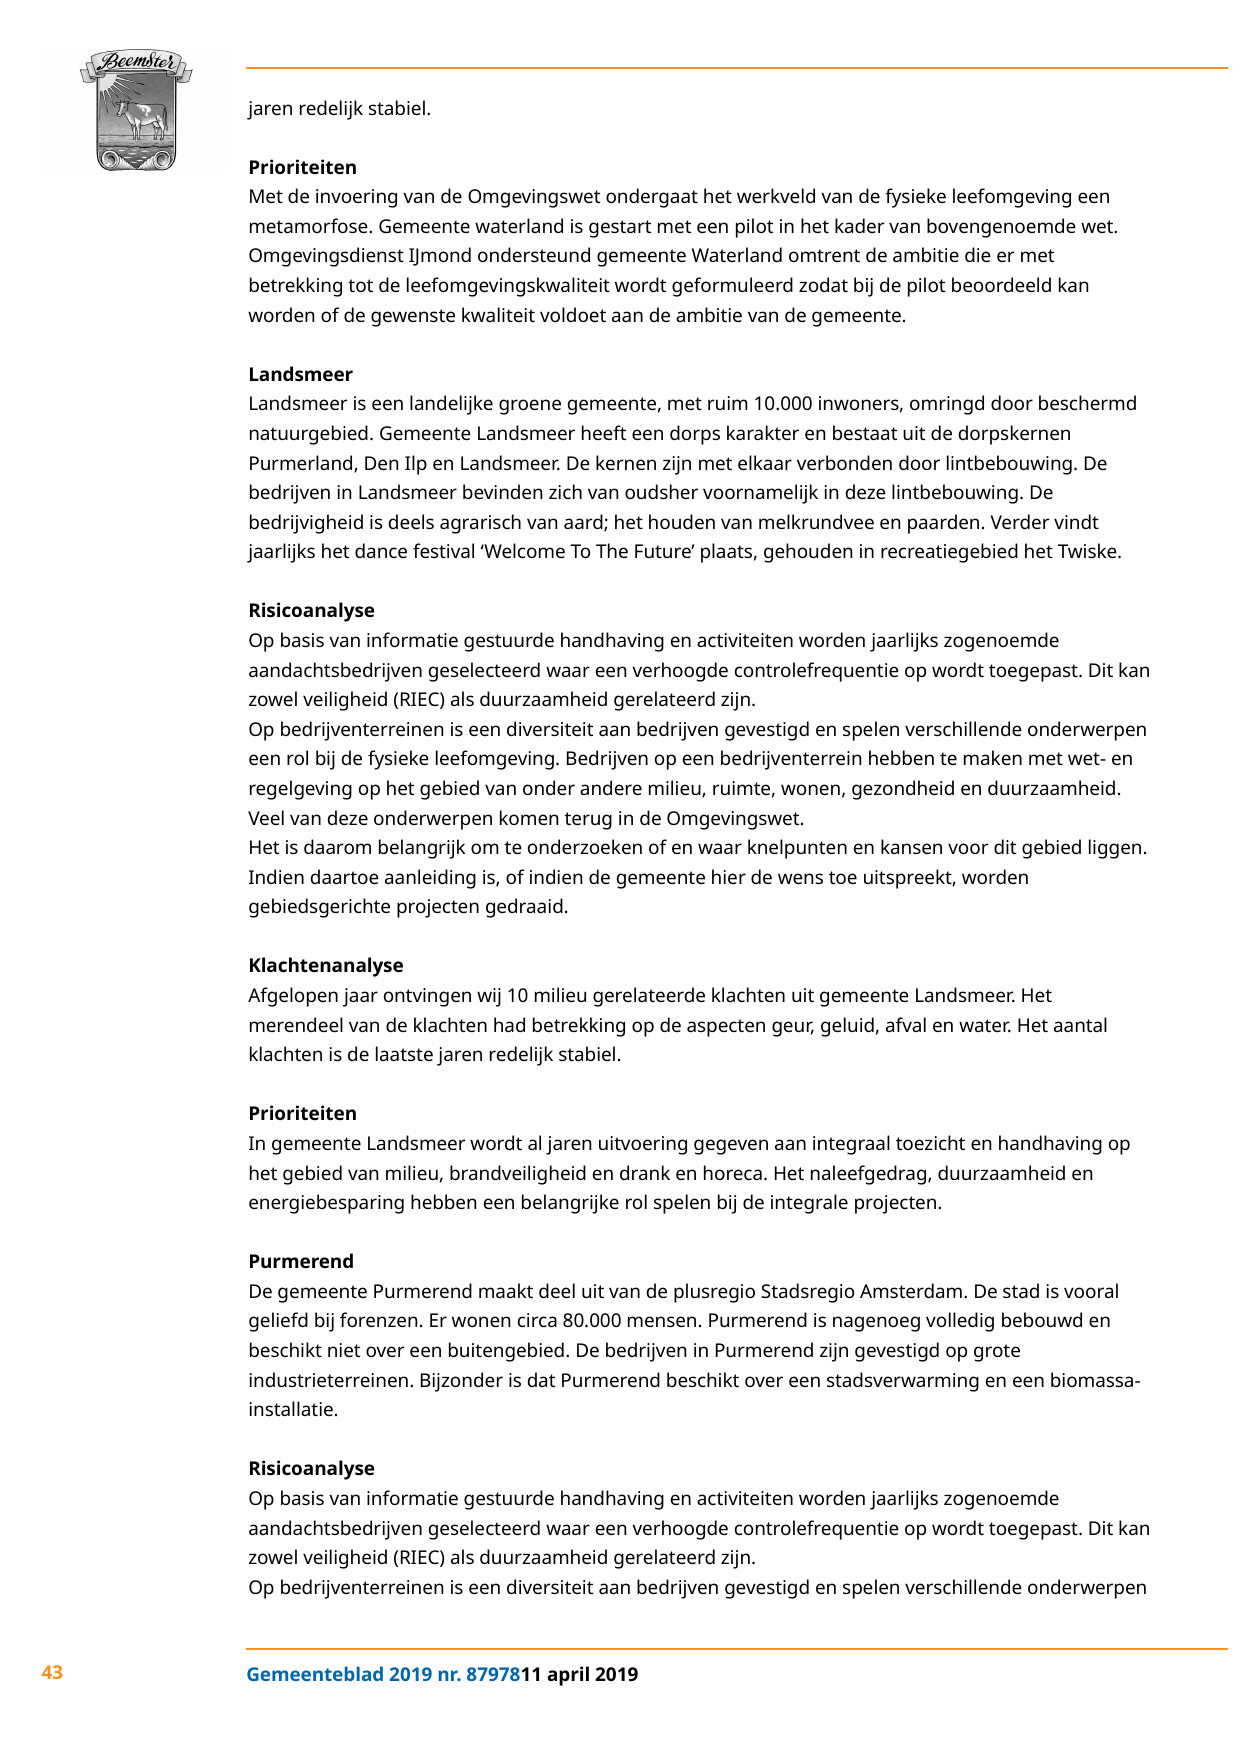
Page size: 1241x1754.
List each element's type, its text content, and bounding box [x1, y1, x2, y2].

text In gemeente Landsmeer wordt al jaren uitvoering gegeven aan integraal toezicht en handhaving op het gebied van milieu, brandveiligheid en drank en horeca. Het naleefgedrag, duurzaamheid en energiebesparing hebben een belangrijke rol spelen bij de integrale projecten. [248, 1130, 1152, 1215]
text Met de invoering van de Omgevingswet ondergaat het werkveld van de fysieke leefomgeving een metamorfose. Gemeente waterland is gestart met een pilot in het kader van bovengenoemde wet. Omgevingsdienst IJmond ondersteund gemeente Waterland omtrent de ambitie die er met betrekking tot de leefomgevingskwaliteit wordt geformuleerd zodat bij de pilot beoordeeld kan worden of de gewenste kwaliteit voldoet aan de ambitie van de gemeente. [248, 183, 1152, 328]
text Klachtenanalyse [248, 953, 1152, 978]
text Afgelopen jaar ontvingen wij 10 milieu gerelateerde klachten uit gemeente Landsmeer. Het merendeel van de klachten had betrekking op de aspecten geur, geluid, afval en water. Het aantal klachten is de laatste jaren redelijk stabiel. [248, 982, 1152, 1067]
text Op bedrijventerreinen is een diversiteit aan bedrijven gevestigd en spelen verschillende onderwerpen een rol bij de fysieke leefomgeving. Bedrijven op een bedrijventerrein hebben te maken met wet- en regelgeving op het gebied van onder andere milieu, ruimte, wonen, gezondheid en duurzaamheid. Veel van deze onderwerpen komen terug in de Omgevingswet. [248, 716, 1152, 831]
text Op basis van informatie gestuurde handhaving en activiteiten worden jaarlijks zogenoemde aandachtsbedrijven geselecteerd waar een verhoogde controlefrequentie op wordt toegepast. Dit kan zowel veiligheid (RIEC) als duurzaamheid gerelateerd zijn. [248, 1485, 1152, 1570]
text Prioriteiten [248, 154, 1152, 180]
text Purmerend [248, 1248, 1152, 1274]
text Risicoanalyse [248, 1456, 1152, 1481]
text Risicoanalyse [248, 598, 1152, 623]
text Het is daarom belangrijk om te onderzoeken of en waar knelpunten en kansen voor dit gebied liggen. Indien daartoe aanleiding is, of indien de gemeente hier de wens toe uitspreekt, worden gebiedsgerichte projecten gedraaid. [248, 834, 1152, 919]
text Op basis van informatie gestuurde handhaving en activiteiten worden jaarlijks zogenoemde aandachtsbedrijven geselecteerd waar een verhoogde controlefrequentie op wordt toegepast. Dit kan zowel veiligheid (RIEC) als duurzaamheid gerelateerd zijn. [248, 627, 1152, 712]
text Op bedrijventerreinen is een diversiteit aan bedrijven gevestigd en spelen verschillende onderwerpen [248, 1574, 1152, 1600]
text Prioriteiten [248, 1101, 1152, 1126]
text De gemeente Purmerend maakt deel uit van de plusregio Stadsregio Amsterdam. De stad is vooral geliefd bij forenzen. Er wonen circa 80.000 mensen. Purmerend is nagenoeg volledig bebouwd en beschikt niet over een buitengebied. De bedrijven in Purmerend zijn gevestigd op grote industrieterreinen. Bijzonder is dat Purmerend beschikt over een stadsverwarming en een biomassa-installatie. [248, 1278, 1152, 1422]
text Landsmeer [248, 361, 1152, 387]
picture [41, 47, 231, 172]
text jaren redelijk stabiel. [248, 95, 1152, 121]
text Landsmeer is een landelijke groene gemeente, met ruim 10.000 inwoners, omringd door beschermd natuurgebied. Gemeente Landsmeer heeft een dorps karakter en bestaat uit de dorpskernen Purmerland, Den Ilp en Landsmeer. De kernen zijn met elkaar verbonden door lintbebouwing. De bedrijven in Landsmeer bevinden zich van oudsher voornamelijk in deze lintbebouwing. De bedrijvigheid is deels agrarisch van aard; het houden van melkrundvee en paarden. Verder vindt jaarlijks het dance festival ‘Welcome To The Future’ plaats, gehouden in recreatiegebied het Twiske. [248, 391, 1152, 564]
